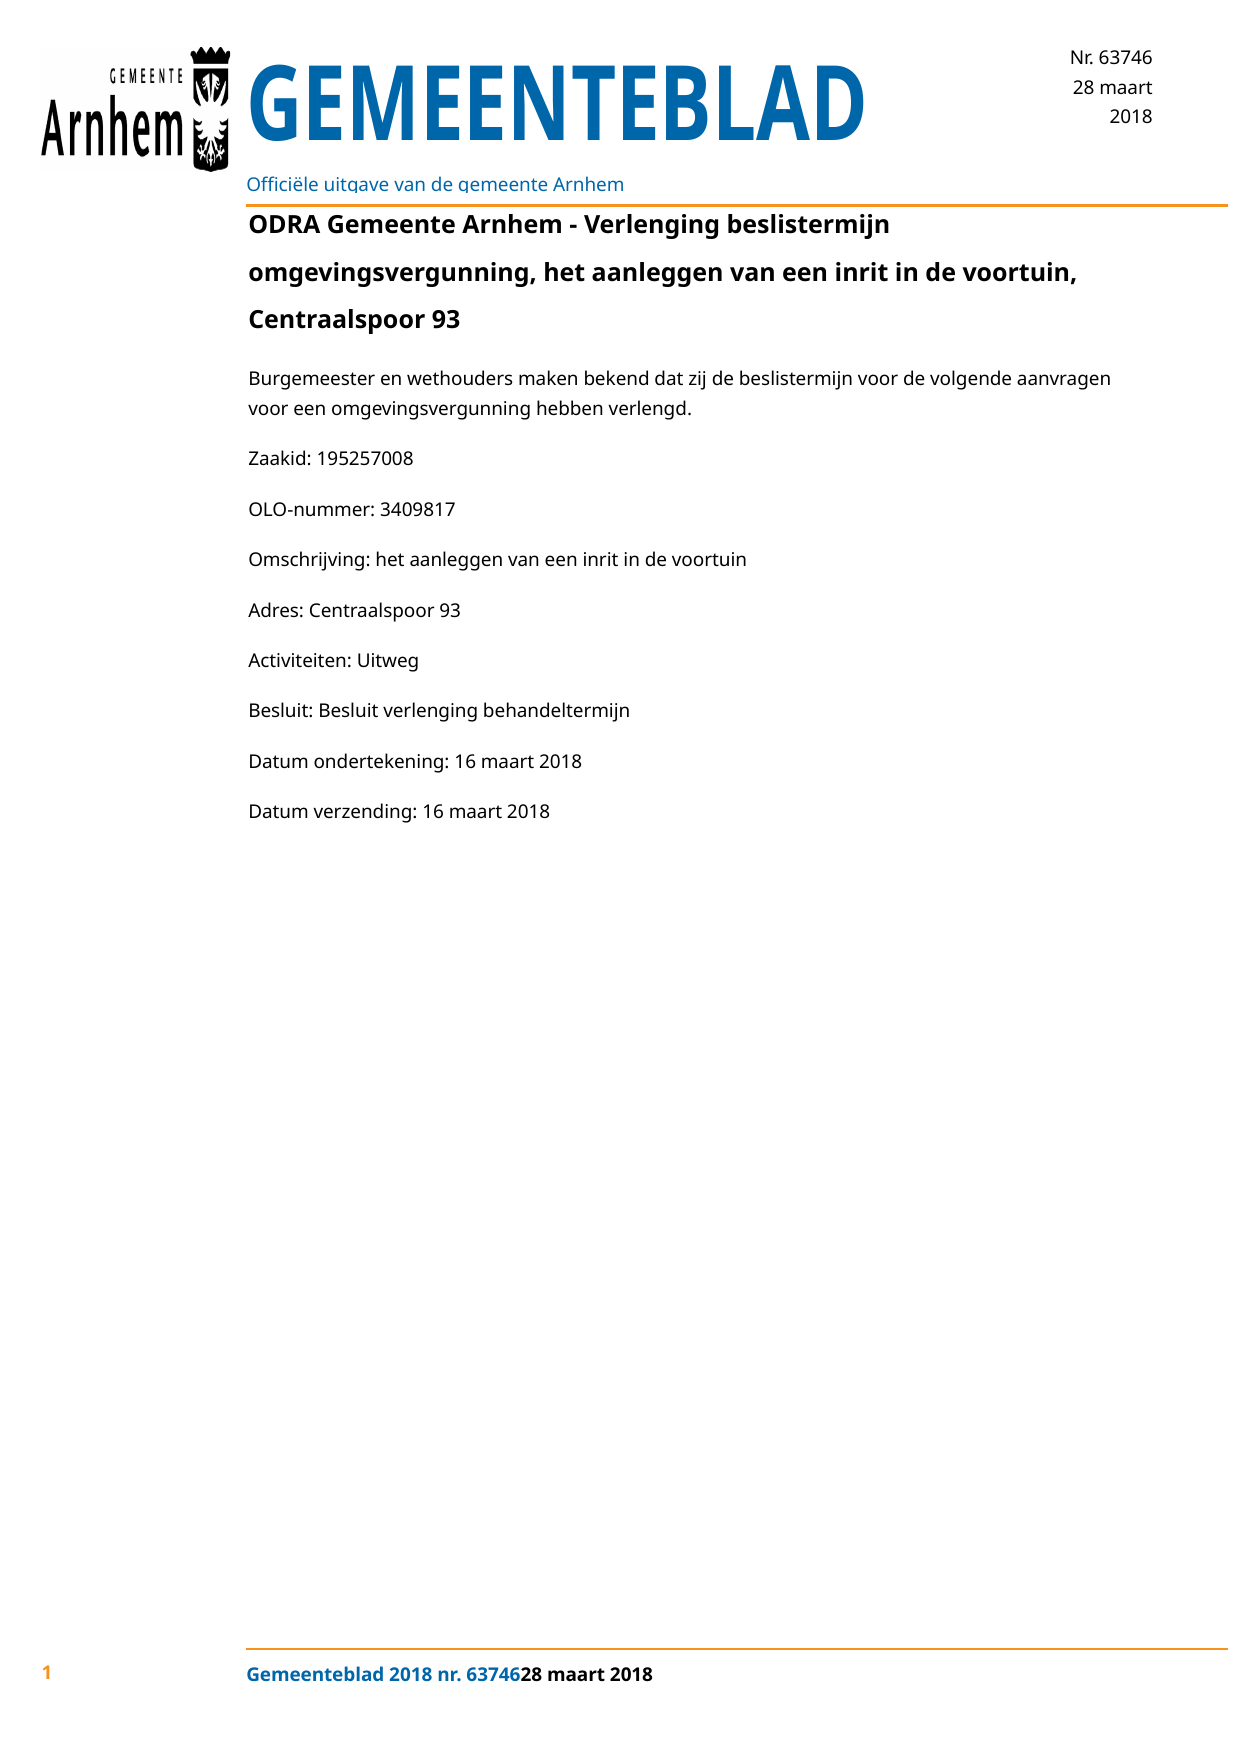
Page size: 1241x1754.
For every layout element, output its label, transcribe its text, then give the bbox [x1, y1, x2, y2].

text Zaakid: 195257008 [248, 446, 1152, 471]
text OLO-nummer: 3409817 [248, 496, 1152, 522]
text ODRA Gemeente Arnhem - Verlenging beslistermijn omgevingsvergunning, het aanleggen van een inrit in de voortuin, Centraalspoor 93 [248, 207, 1152, 336]
picture [41, 47, 231, 172]
text Burgemeester en wethouders maken bekend dat zij de beslistermijn voor de volgende aanvragen voor een omgevingsvergunning hebben verlengd. [248, 366, 1152, 421]
text Omschrijving: het aanleggen van een inrit in de voortuin [248, 546, 1152, 572]
text Datum verzending: 16 maart 2018 [248, 798, 1152, 824]
text Datum ondertekening: 16 maart 2018 [248, 748, 1152, 774]
text Adres: Centraalspoor 93 [248, 597, 1152, 622]
text Activiteiten: Uitweg [248, 647, 1152, 673]
text Besluit: Besluit verlenging behandeltermijn [248, 698, 1152, 723]
